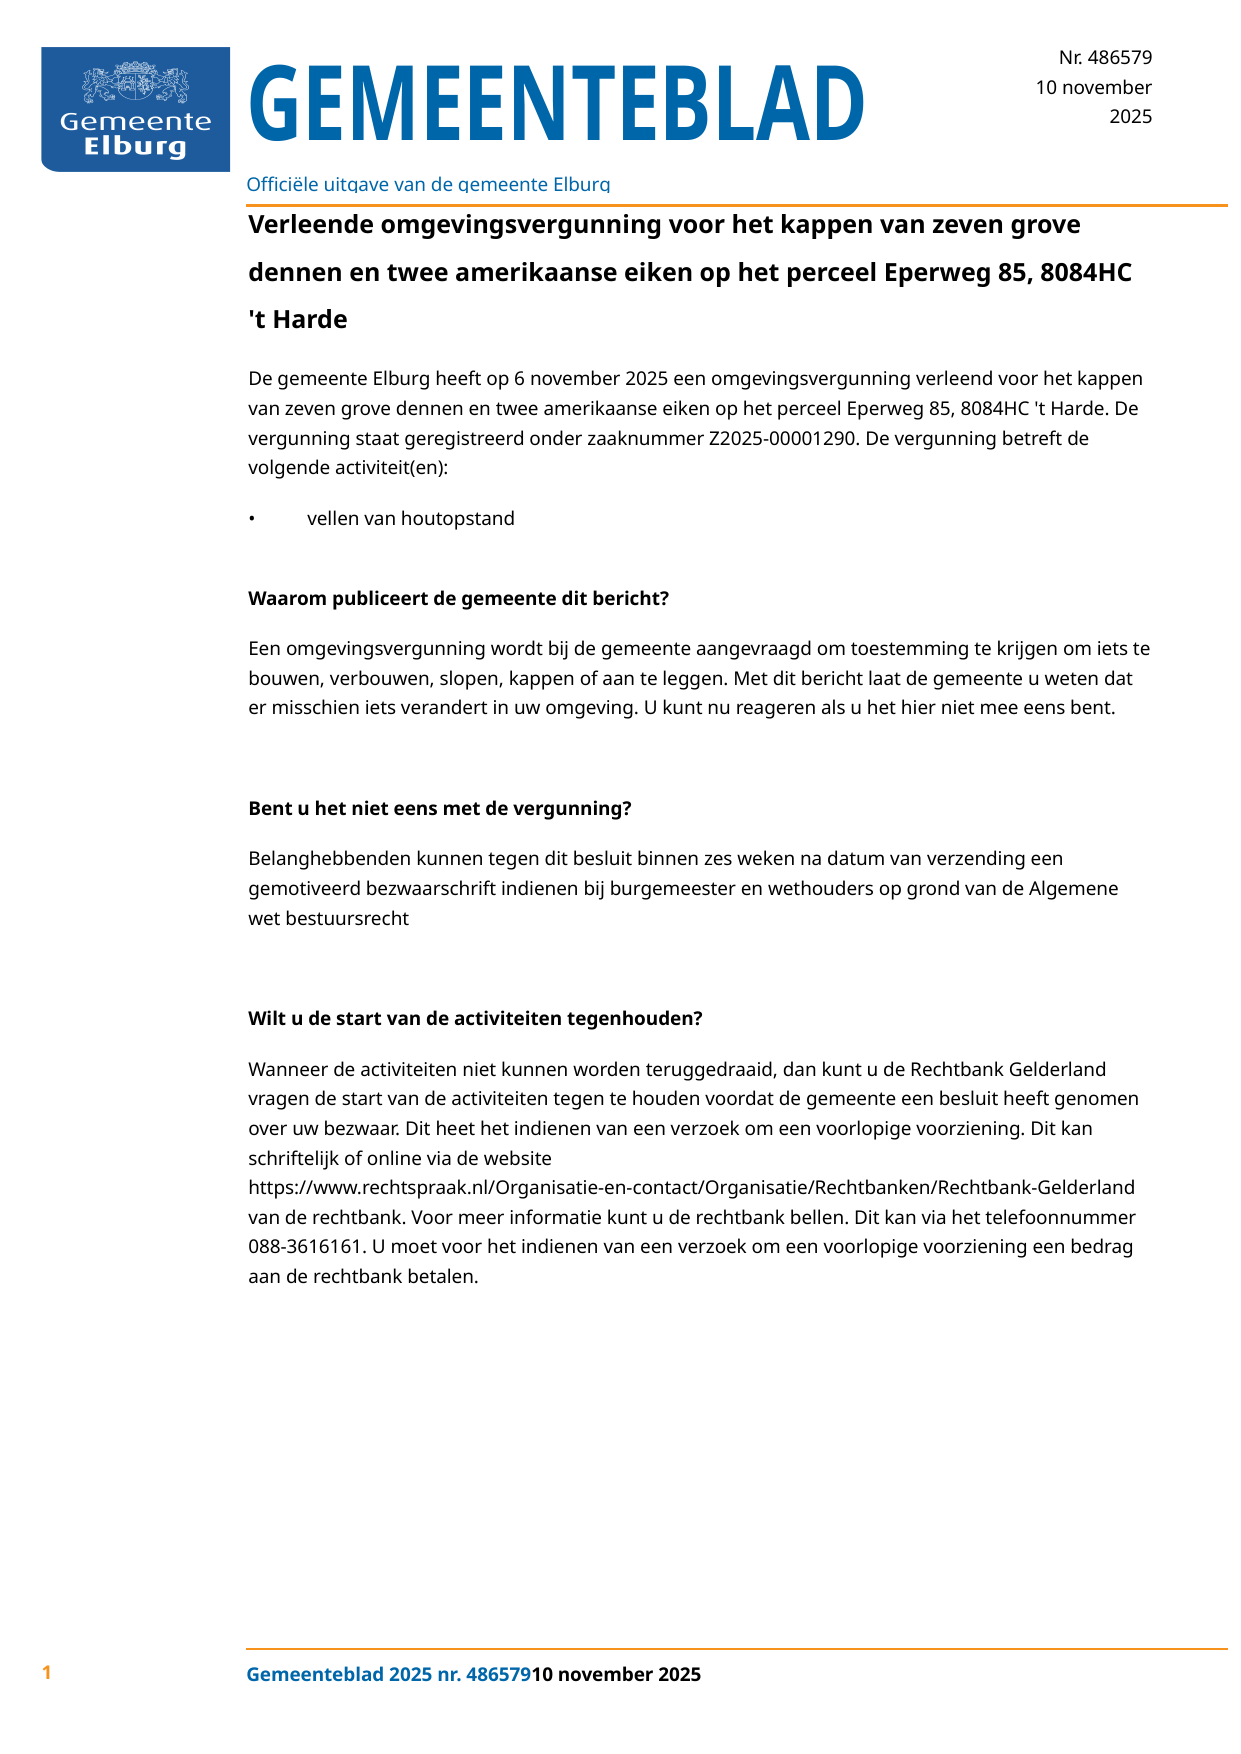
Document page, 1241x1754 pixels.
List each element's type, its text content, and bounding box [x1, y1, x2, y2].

text Wanneer de activiteiten niet kunnen worden teruggedraaid, dan kunt u de Rechtbank Gelderland vragen de start van de activiteiten tegen te houden voordat de gemeente een besluit heeft genomen over uw bezwaar. Dit heet het indienen van een verzoek om een voorlopige voorziening. Dit kan schriftelijk of online via de website https://www.rechtspraak.nl/Organisatie-en-contact/Organisatie/Rechtbanken/Rechtbank-Gelderland van de rechtbank. Voor meer informatie kunt u de rechtbank bellen. Dit kan via het telefoonnummer 088-3616161. U moet voor het indienen van een verzoek om een voorlopige voorziening een bedrag aan de rechtbank betalen. [248, 1056, 1152, 1289]
text Bent u het niet eens met de vergunning? [248, 795, 1152, 821]
picture [41, 47, 231, 172]
text De gemeente Elburg heeft op 6 november 2025 een omgevingsvergunning verleend voor het kappen van zeven grove dennen en twee amerikaanse eiken op het perceel Eperweg 85, 8084HC 't Harde. De vergunning staat geregistreerd onder zaaknummer Z2025-00001290. De vergunning betreft de volgende activiteit(en): [248, 366, 1152, 480]
text Belanghebbenden kunnen tegen dit besluit binnen zes weken na datum van verzending een gemotiveerd bezwaarschrift indienen bij burgemeester en wethouders op grond van de Algemene wet bestuursrecht [248, 846, 1152, 930]
text Waarom publiceert de gemeente dit bericht? [248, 585, 1152, 610]
text Een omgevingsvergunning wordt bij de gemeente aangevraagd om toestemming te krijgen om iets te bouwen, verbouwen, slopen, kappen of aan te leggen. Met dit bericht laat de gemeente u weten dat er misschien iets verandert in uw omgeving. U kunt nu reageren als u het hier niet mee eens bent. [248, 635, 1152, 720]
text Wilt u de start van de activiteiten tegenhouden? [248, 1006, 1152, 1031]
list vellen van houtopstand [248, 505, 1152, 530]
text Verleende omgevingsvergunning voor het kappen van zeven grove dennen en twee amerikaanse eiken op het perceel Eperweg 85, 8084HC 't Harde [248, 207, 1152, 336]
